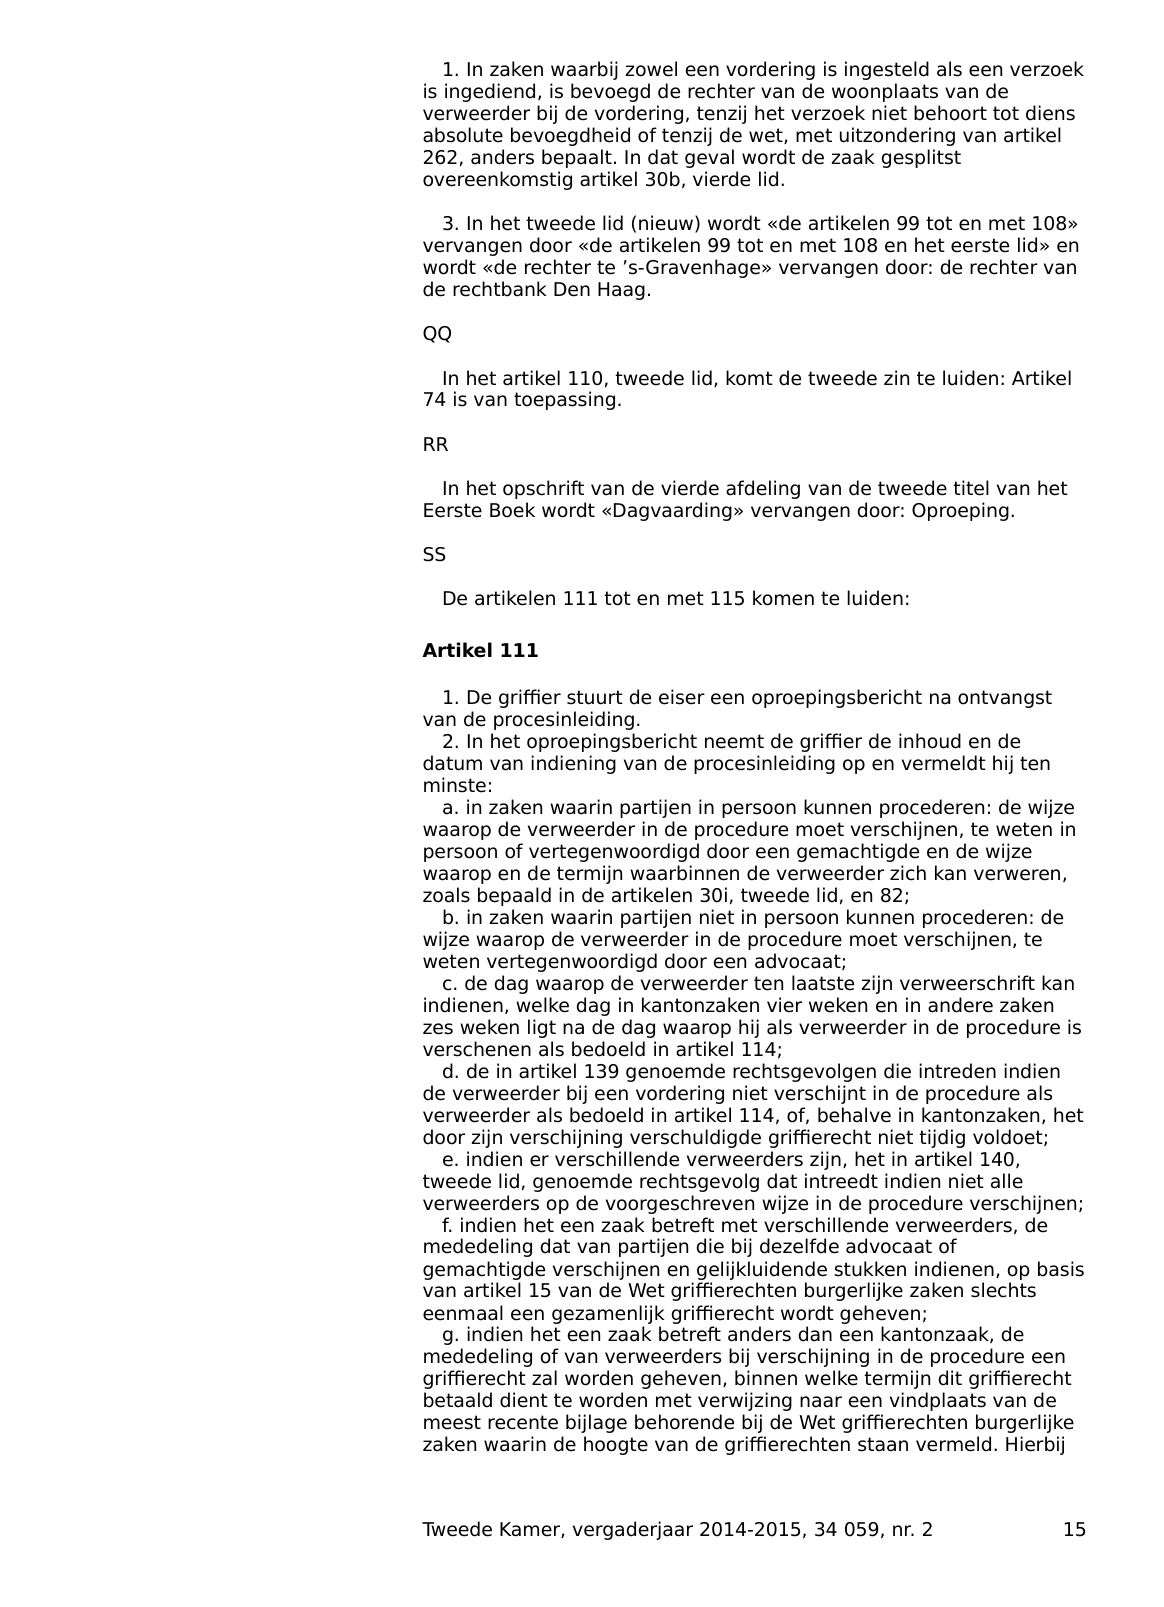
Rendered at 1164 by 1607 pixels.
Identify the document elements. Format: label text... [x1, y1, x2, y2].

text 1. In zaken waarbij zowel een vordering is ingesteld als een verzoek is ingediend, is bevoegd de rechter van de woonplaats van de verweerder bij de vordering, tenzij het verzoek niet behoort tot diens absolute bevoegdheid of tenzij de wet, met uitzondering van artikel 262, anders bepaalt. In dat geval wordt de zaak gesplitst overeenkomstig artikel 30b, vierde lid. [422, 59, 1087, 191]
text QQ [422, 323, 1087, 345]
text 2. In het oproepingsbericht neemt de griffier de inhoud en de datum van indiening van de procesinleiding op en vermeldt hij ten minste: [422, 731, 1087, 797]
text a. in zaken waarin partijen in persoon kunnen procederen: de wijze waarop de verweerder in de procedure moet verschijnen, te weten in persoon of vertegenwoordigd door een gemachtigde en de wijze waarop en de termijn waarbinnen de verweerder zich kan verweren, zoals bepaald in de artikelen 30i, tweede lid, en 82; [422, 797, 1087, 907]
text d. de in artikel 139 genoemde rechtsgevolgen die intreden indien de verweerder bij een vordering niet verschijnt in de procedure als verweerder als bedoeld in artikel 114, of, behalve in kantonzaken, het door zijn verschijning verschuldigde griffierecht niet tijdig voldoet; [422, 1061, 1087, 1148]
text f. indien het een zaak betreft met verschillende verweerders, de mededeling dat van partijen die bij dezelfde advocaat of gemachtigde verschijnen en gelijkluidende stukken indienen, op basis van artikel 15 van de Wet griffierechten burgerlijke zaken slechts eenmaal een gezamenlijk griffierecht wordt geheven; [422, 1214, 1087, 1324]
text g. indien het een zaak betreft anders dan een kantonzaak, de mededeling of van verweerders bij verschijning in de procedure een griffierecht zal worden geheven, binnen welke termijn dit griffierecht betaald dient te worden met verwijzing naar een vindplaats van de meest recente bijlage behorende bij de Wet griffierechten burgerlijke zaken waarin de hoogte van de griffierechten staan vermeld. Hierbij [422, 1324, 1087, 1456]
text SS [422, 544, 1087, 566]
text e. indien er verschillende verweerders zijn, het in artikel 140, tweede lid, genoemde rechtsgevolg dat intreedt indien niet alle verweerders op de voorgeschreven wijze in de procedure verschijnen; [422, 1148, 1087, 1214]
subtitle Artikel 111 [422, 640, 1087, 662]
text b. in zaken waarin partijen niet in persoon kunnen procederen: de wijze waarop de verweerder in de procedure moet verschijnen, te weten vertegenwoordigd door een advocaat; [422, 907, 1087, 973]
text In het opschrift van de vierde afdeling van de tweede titel van het Eerste Boek wordt «Dagvaarding» vervangen door: Oproeping. [422, 478, 1087, 522]
text c. de dag waarop de verweerder ten laatste zijn verweerschrift kan indienen, welke dag in kantonzaken vier weken en in andere zaken zes weken ligt na de dag waarop hij als verweerder in de procedure is verschenen als bedoeld in artikel 114; [422, 973, 1087, 1061]
text De artikelen 111 tot en met 115 komen te luiden: [422, 588, 1087, 610]
text In het artikel 110, tweede lid, komt de tweede zin te luiden: Artikel 74 is van toepassing. [422, 367, 1087, 411]
text 3. In het tweede lid (nieuw) wordt «de artikelen 99 tot en met 108» vervangen door «de artikelen 99 tot en met 108 en het eerste lid» en wordt «de rechter te ’s-Gravenhage» vervangen door: de rechter van de rechtbank Den Haag. [422, 213, 1087, 301]
text 1. De griffier stuurt de eiser een oproepingsbericht na ontvangst van de procesinleiding. [422, 687, 1087, 731]
text RR [422, 433, 1087, 456]
